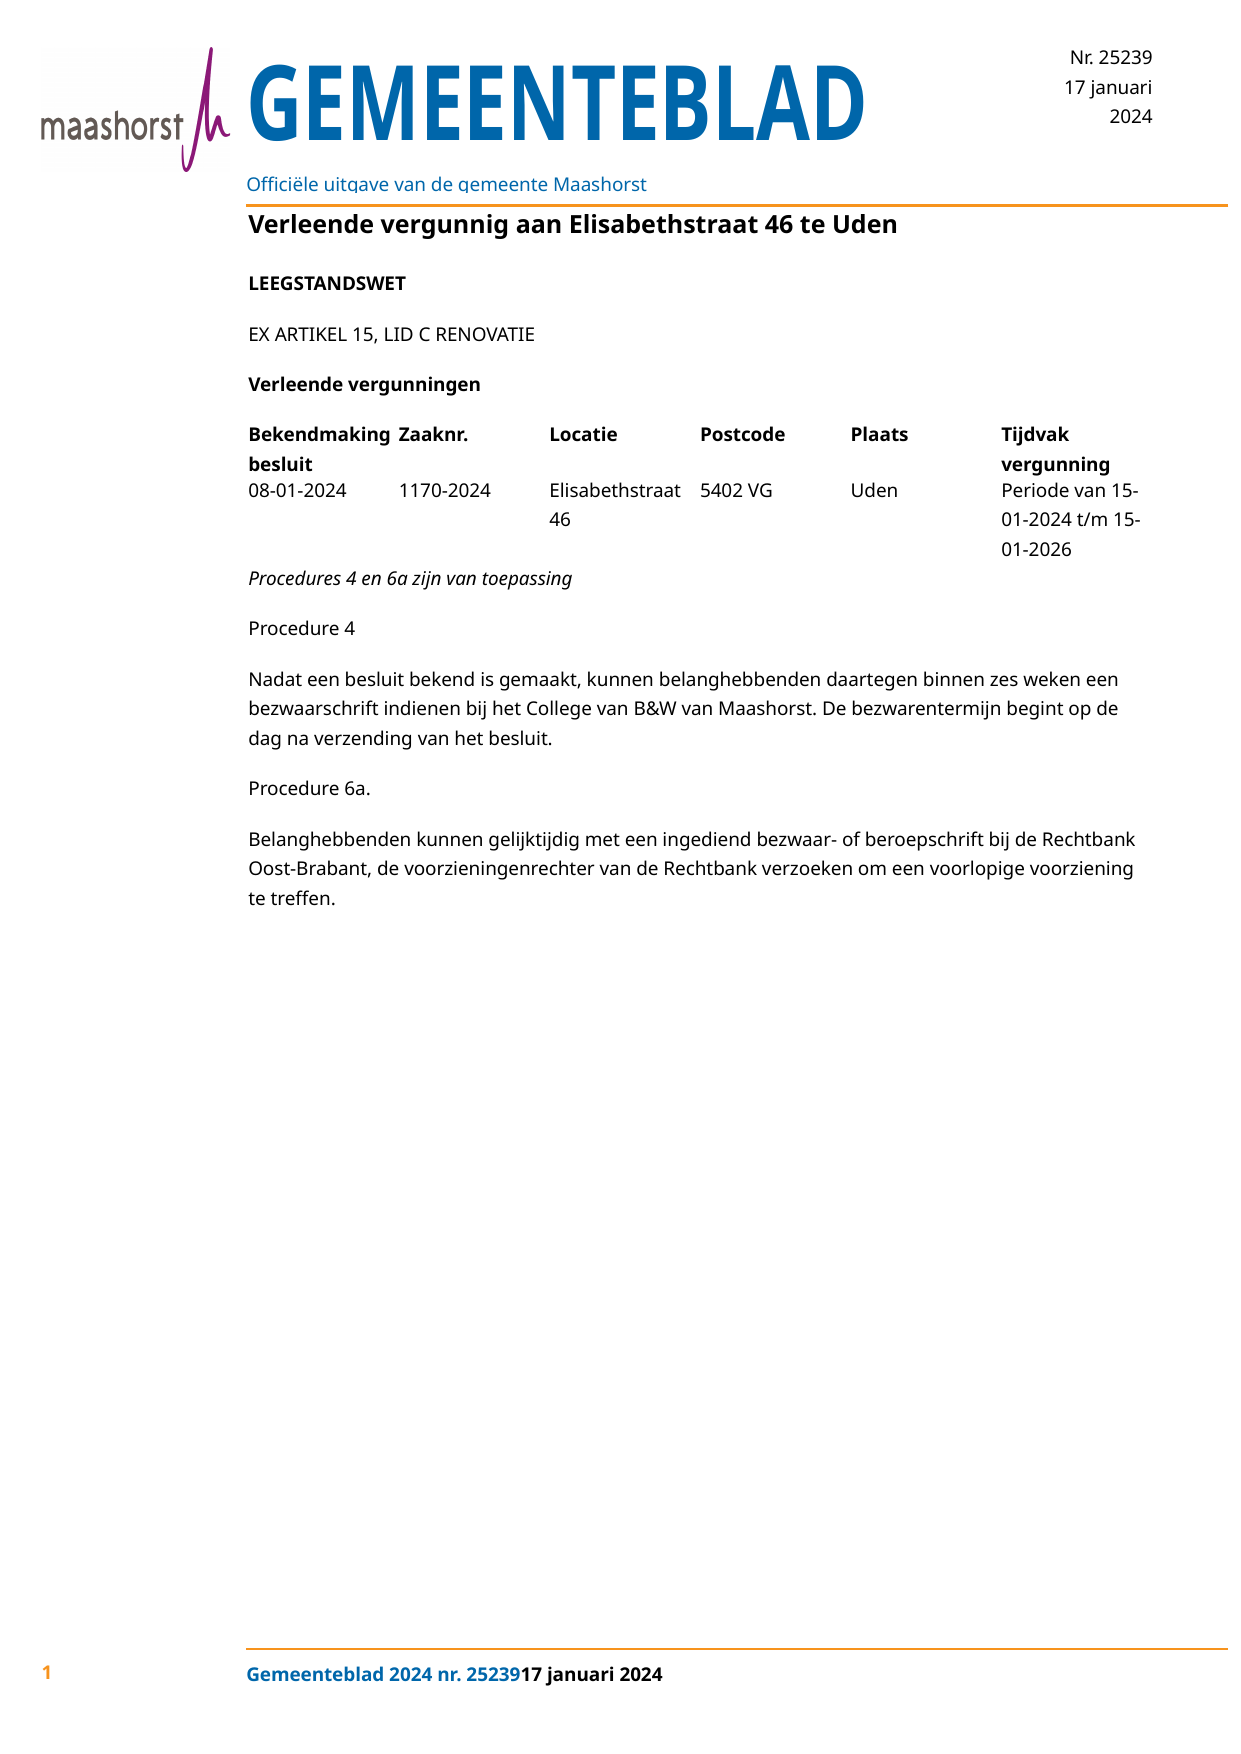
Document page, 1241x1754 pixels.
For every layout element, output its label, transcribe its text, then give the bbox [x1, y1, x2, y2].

text Procedure 6a. [248, 776, 1152, 801]
table_cell 1170-2024 [399, 477, 549, 562]
table_header Bekendmaking besluit [248, 422, 398, 477]
table_cell Uden [850, 477, 1001, 562]
text Belanghebbenden kunnen gelijktijdig met een ingediend bezwaar- of beroepschrift bij de Rechtbank Oost-Brabant, de voorzieningenrechter van de Rechtbank verzoeken om een voorlopige voorziening te treffen. [248, 826, 1152, 911]
table_header Locatie [549, 422, 700, 477]
table_cell 08-01-2024 [248, 477, 398, 562]
table_header Postcode [700, 422, 850, 477]
table_header Plaats [850, 422, 1001, 477]
text LEEGSTANDSWET [248, 270, 1152, 296]
text Nadat een besluit bekend is gemaakt, kunnen belanghebbenden daartegen binnen zes weken een bezwaarschrift indienen bij het College van B&W van Maashorst. De bezwarentermijn begint op de dag na verzending van het besluit. [248, 666, 1152, 751]
text Procedure 4 [248, 616, 1152, 641]
table_cell Elisabethstraat 46 [549, 477, 700, 562]
text EX ARTIKEL 15, LID C RENOVATIE [248, 321, 1152, 346]
text Procedures 4 en 6a zijn van toepassing [248, 565, 1152, 591]
table_cell Periode van 15-01-2024 t/m 15-01-2026 [1001, 477, 1152, 562]
table_header Tijdvak vergunning [1001, 422, 1152, 477]
text Verleende vergunnig aan Elisabethstraat 46 te Uden [248, 207, 1152, 241]
table_header Zaaknr. [399, 422, 549, 477]
picture [41, 47, 231, 172]
table_cell 5402 VG [700, 477, 850, 562]
text Verleende vergunningen [248, 371, 1152, 397]
